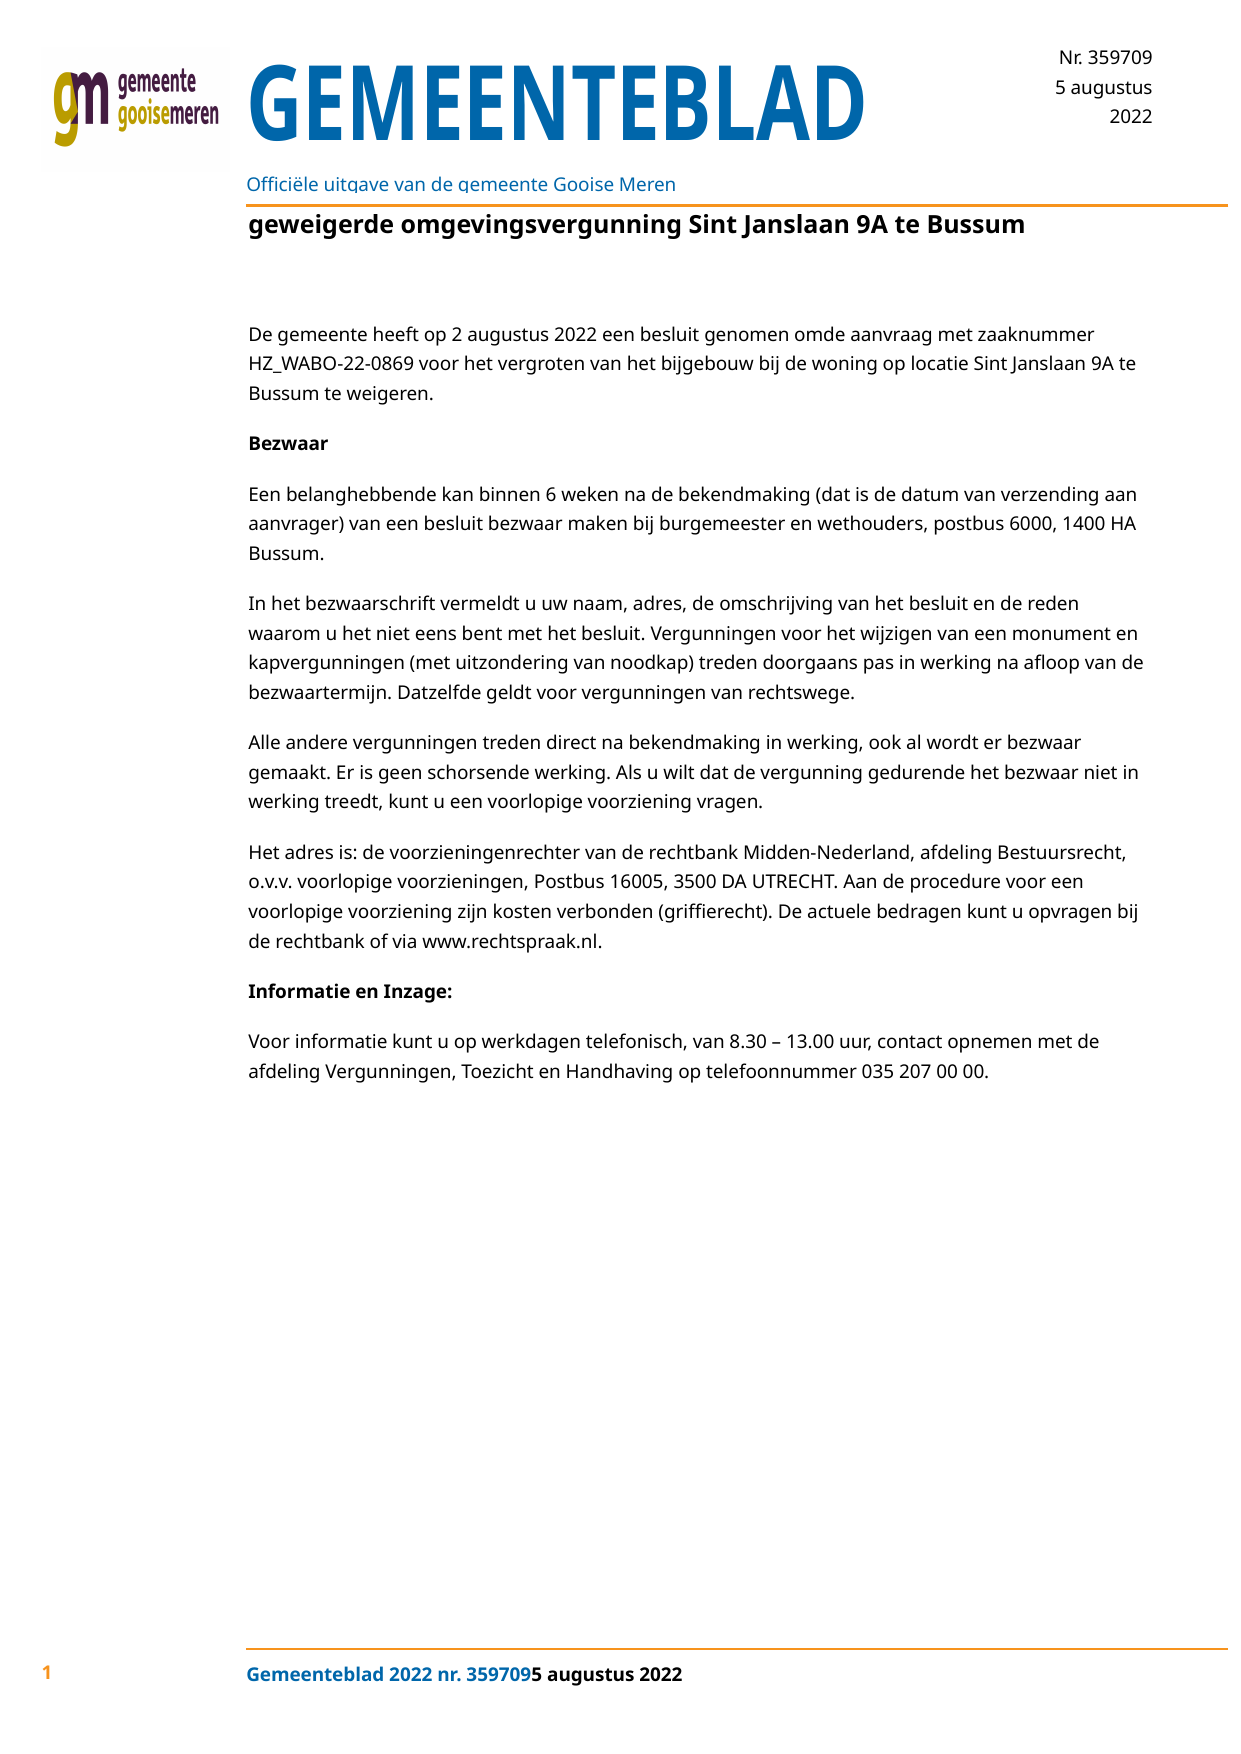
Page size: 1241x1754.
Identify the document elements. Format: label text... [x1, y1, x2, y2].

text De gemeente heeft op 2 augustus 2022 een besluit genomen omde aanvraag met zaaknummer HZ_WABO-22-0869 voor het vergroten van het bijgebouw bij de woning op locatie Sint Janslaan 9A te Bussum te weigeren. [248, 321, 1152, 406]
text Het adres is: de voorzieningenrechter van de rechtbank Midden-Nederland, afdeling Bestuursrecht, o.v.v. voorlopige voorzieningen, Postbus 16005, 3500 DA UTRECHT. Aan de procedure voor een voorlopige voorziening zijn kosten verbonden (griffierecht). De actuele bedragen kunt u opvragen bij de rechtbank of via www.rechtspraak.nl. [248, 839, 1152, 953]
text In het bezwaarschrift vermeldt u uw naam, adres, de omschrijving van het besluit en de reden waarom u het niet eens bent met het besluit. Vergunningen voor het wijzigen van een monument en kapvergunningen (met uitzondering van noodkap) treden doorgaans pas in werking na afloop van de bezwaartermijn. Datzelfde geldt voor vergunningen van rechtswege. [248, 590, 1152, 705]
text Voor informatie kunt u op werkdagen telefonisch, van 8.30 – 13.00 uur, contact opnemen met de afdeling Vergunningen, Toezicht en Handhaving op telefoonnummer 035 207 00 00. [248, 1029, 1152, 1084]
text geweigerde omgevingsvergunning Sint Janslaan 9A te Bussum [248, 207, 1152, 241]
text Alle andere vergunningen treden direct na bekendmaking in werking, ook al wordt er bezwaar gemaakt. Er is geen schorsende werking. Als u wilt dat de vergunning gedurende het bezwaar niet in werking treedt, kunt u een voorlopige voorziening vragen. [248, 729, 1152, 814]
picture [41, 47, 231, 172]
text Informatie en Inzage: [248, 978, 1152, 1004]
text Een belanghebbende kan binnen 6 weken na de bekendmaking (dat is de datum van verzending aan aanvrager) van een besluit bezwaar maken bij burgemeester en wethouders, postbus 6000, 1400 HA Bussum. [248, 481, 1152, 566]
text Bezwaar [248, 430, 1152, 456]
